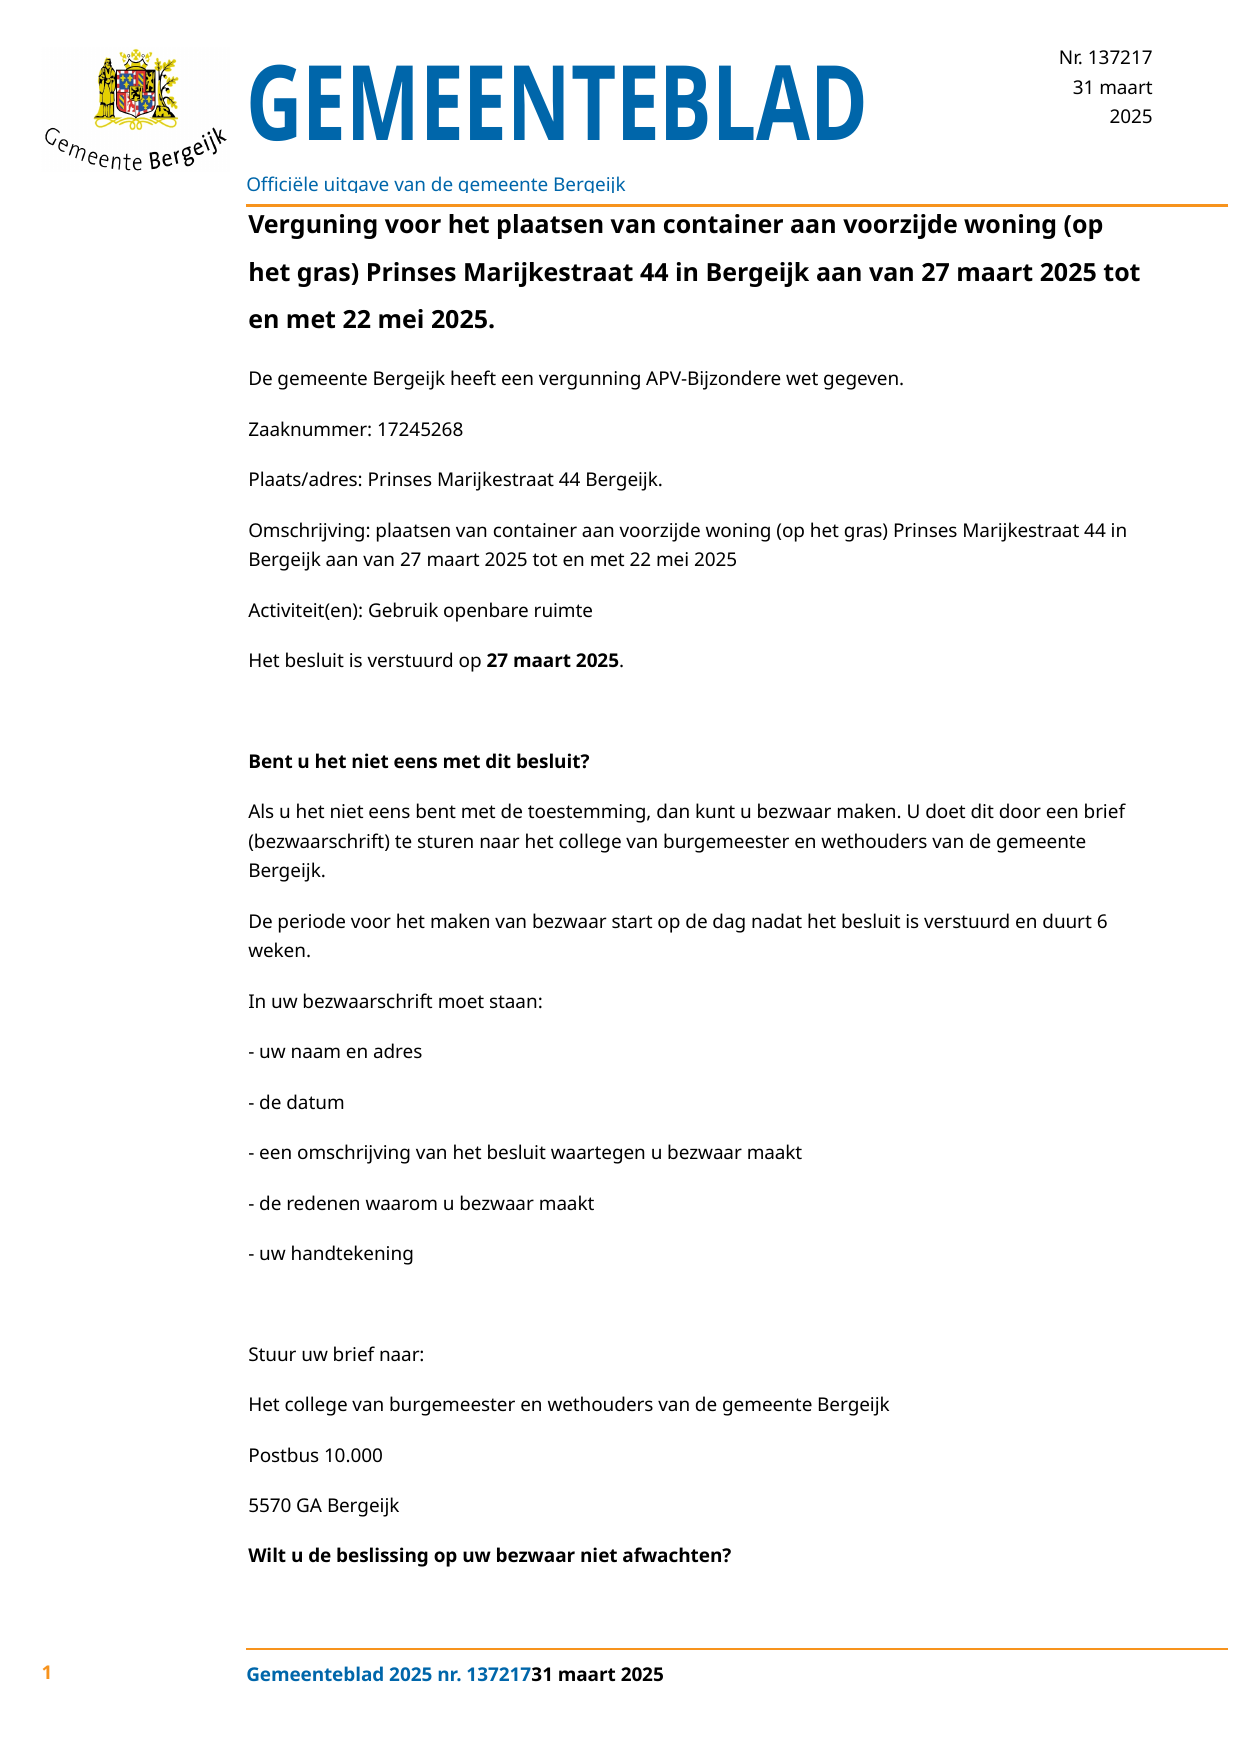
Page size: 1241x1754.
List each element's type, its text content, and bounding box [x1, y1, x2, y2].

text Wilt u de beslissing op uw bezwaar niet afwachten? [248, 1543, 1152, 1568]
text Stuur uw brief naar: [248, 1341, 1152, 1367]
text - de redenen waarom u bezwaar maakt [248, 1190, 1152, 1215]
text Omschrijving: plaatsen van container aan voorzijde woning (op het gras) Prinses Marijkestraat 44 in Bergeijk aan van 27 maart 2025 tot en met 22 mei 2025 [248, 517, 1152, 572]
text Activiteit(en): Gebruik openbare ruimte [248, 597, 1152, 622]
text Plaats/adres: Prinses Marijkestraat 44 Bergeijk. [248, 466, 1152, 492]
text In uw bezwaarschrift moet staan: [248, 988, 1152, 1014]
text Bent u het niet eens met dit besluit? [248, 748, 1152, 774]
text Postbus 10.000 [248, 1442, 1152, 1467]
text - de datum [248, 1089, 1152, 1114]
text Verguning voor het plaatsen van container aan voorzijde woning (op het gras) Prinses Marijkestraat 44 in Bergeijk aan van 27 maart 2025 tot en met 22 mei 2025. [248, 207, 1152, 336]
text 5570 GA Bergeijk [248, 1492, 1152, 1518]
picture [41, 47, 231, 172]
text Het besluit is verstuurd op 27 maart 2025. [248, 647, 1152, 673]
text De gemeente Bergeijk heeft een vergunning APV-Bijzondere wet gegeven. [248, 366, 1152, 391]
text Als u het niet eens bent met de toestemming, dan kunt u bezwaar maken. U doet dit door een brief (bezwaarschrift) te sturen naar het college van burgemeester en wethouders van de gemeente Bergeijk. [248, 798, 1152, 883]
text - een omschrijving van het besluit waartegen u bezwaar maakt [248, 1139, 1152, 1165]
text Zaaknummer: 17245268 [248, 416, 1152, 442]
text De periode voor het maken van bezwaar start op de dag nadat het besluit is verstuurd en duurt 6 weken. [248, 908, 1152, 963]
text Het college van burgemeester en wethouders van de gemeente Bergeijk [248, 1391, 1152, 1417]
text - uw handtekening [248, 1240, 1152, 1266]
text - uw naam en adres [248, 1038, 1152, 1064]
